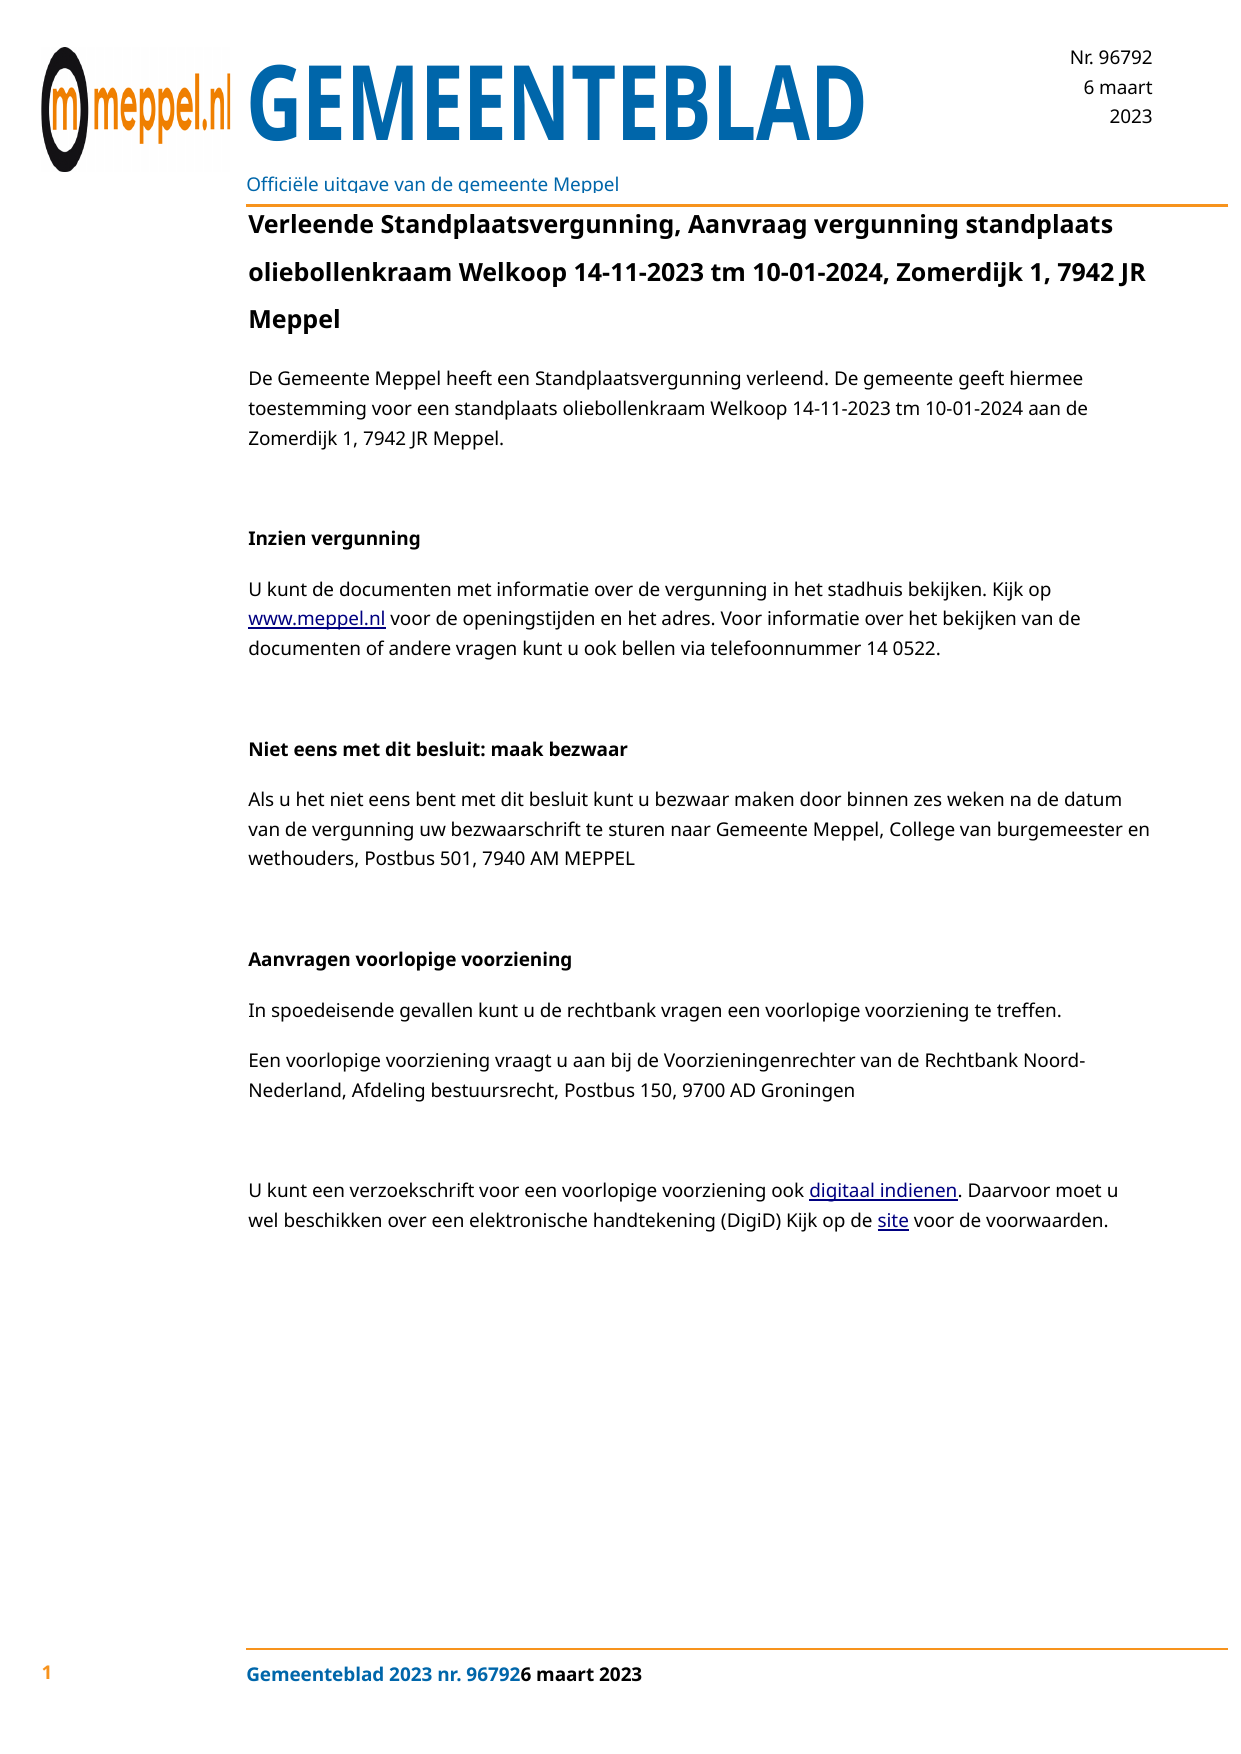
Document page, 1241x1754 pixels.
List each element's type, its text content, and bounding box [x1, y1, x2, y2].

text U kunt de documenten met informatie over de vergunning in het stadhuis bekijken. Kijk op www.meppel.nl voor de openingstijden en het adres. Voor informatie over het bekijken van de documenten of andere vragen kunt u ook bellen via telefoonnummer 14 0522. [248, 576, 1152, 661]
text Aanvragen voorlopige voorziening [248, 946, 1152, 972]
picture [41, 47, 231, 172]
text U kunt een verzoekschrift voor een voorlopige voorziening ook digitaal indienen. Daarvoor moet u wel beschikken over een elektronische handtekening (DigiD) Kijk op de site voor de voorwaarden. [248, 1178, 1152, 1233]
text De Gemeente Meppel heeft een Standplaatsvergunning verleend. De gemeente geeft hiermee toestemming voor een standplaats oliebollenkraam Welkoop 14-11-2023 tm 10-01-2024 aan de Zomerdijk 1, 7942 JR Meppel. [248, 366, 1152, 450]
text In spoedeisende gevallen kunt u de rechtbank vragen een voorlopige voorziening te treffen. [248, 997, 1152, 1022]
text Niet eens met dit besluit: maak bezwaar [248, 736, 1152, 762]
text Een voorlopige voorziening vraagt u aan bij de Voorzieningenrechter van de Rechtbank Noord-Nederland, Afdeling bestuursrecht, Postbus 150, 9700 AD Groningen [248, 1047, 1152, 1102]
text Inzien vergunning [248, 526, 1152, 551]
text Als u het niet eens bent met dit besluit kunt u bezwaar maken door binnen zes weken na de datum van de vergunning uw bezwaarschrift te sturen naar Gemeente Meppel, College van burgemeester en wethouders, Postbus 501, 7940 AM MEPPEL [248, 786, 1152, 871]
text Verleende Standplaatsvergunning, Aanvraag vergunning standplaats oliebollenkraam Welkoop 14-11-2023 tm 10-01-2024, Zomerdijk 1, 7942 JR Meppel [248, 207, 1152, 336]
